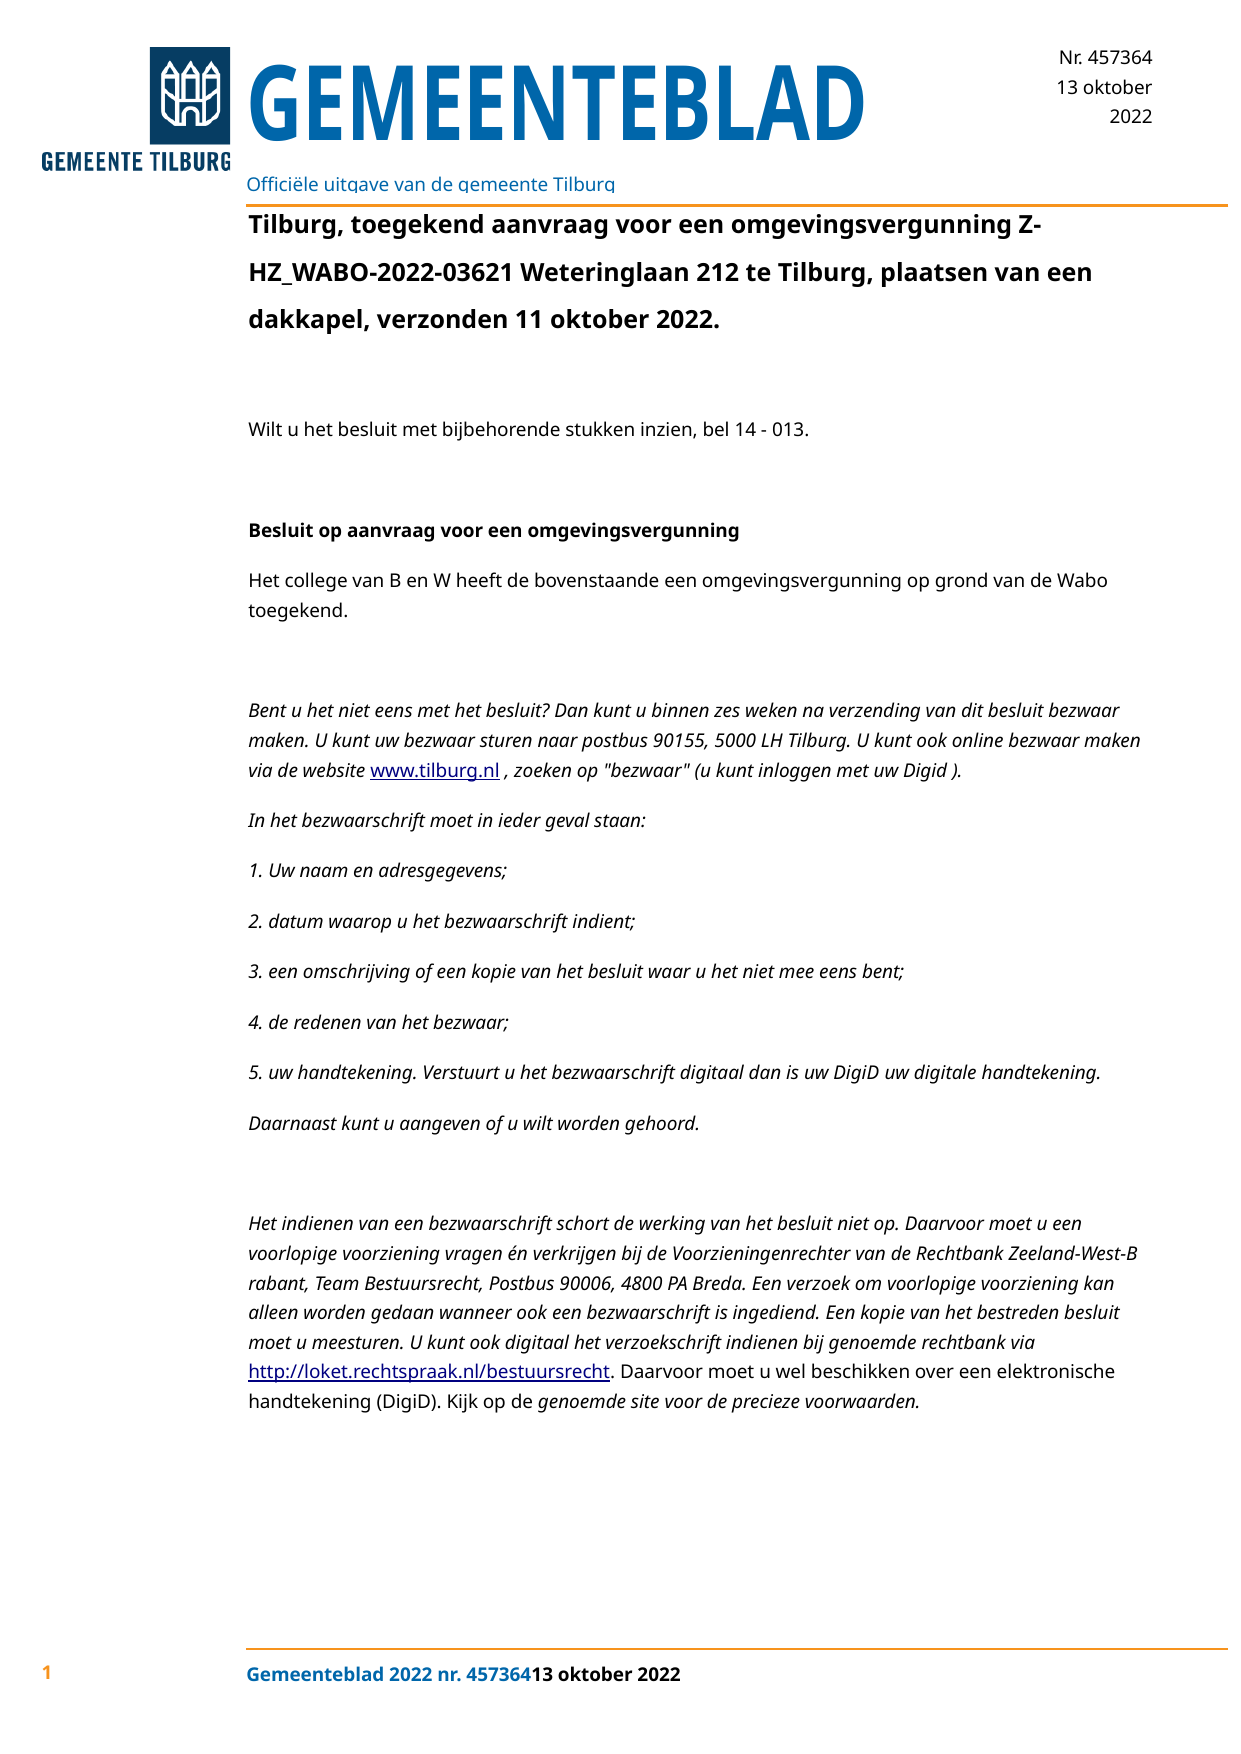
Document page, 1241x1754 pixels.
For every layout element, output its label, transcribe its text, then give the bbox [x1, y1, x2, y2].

text Daarnaast kunt u aangeven of u wilt worden gehoord. [248, 1110, 1152, 1135]
text 4. de redenen van het bezwaar; [248, 1009, 1152, 1034]
text Bent u het niet eens met het besluit? Dan kunt u binnen zes weken na verzending van dit besluit bezwaar maken. U kunt uw bezwaar sturen naar postbus 90155, 5000 LH Tilburg. U kunt ook online bezwaar maken via de website www.tilburg.nl , zoeken op "bezwaar" (u kunt inloggen met uw Digid ). [248, 698, 1152, 782]
text 1. Uw naam en adresgegevens; [248, 858, 1152, 883]
text 5. uw handtekening. Verstuurt u het bezwaarschrift digitaal dan is uw DigiD uw digitale handtekening. [248, 1059, 1152, 1085]
text Het college van B en W heeft de bovenstaande een omgevingsvergunning op grond van de Wabo toegekend. [248, 567, 1152, 622]
text Wilt u het besluit met bijbehorende stukken inzien, bel 14 - 013. [248, 416, 1152, 442]
text Tilburg, toegekend aanvraag voor een omgevingsvergunning Z-HZ_WABO-2022-03621 Weteringlaan 212 te Tilburg, plaatsen van een dakkapel, verzonden 11 oktober 2022. [248, 207, 1152, 336]
text In het bezwaarschrift moet in ieder geval staan: [248, 807, 1152, 833]
text Het indienen van een bezwaarschrift schort de werking van het besluit niet op. Daarvoor moet u een voorlopige voorziening vragen én verkrijgen bij de Voorzieningenrechter van de Rechtbank Zeeland-West-B rabant, Team Bestuursrecht, Postbus 90006, 4800 PA Breda. Een verzoek om voorlopige voorziening kan alleen worden gedaan wanneer ook een bezwaarschrift is ingediend. Een kopie van het bestreden besluit moet u meesturen. U kunt ook digitaal het verzoekschrift indienen bij genoemde rechtbank via http://loket.rechtspraak.nl/bestuursrecht. Daarvoor moet u wel beschikken over een elektronische handtekening (DigiD). Kijk op de genoemde site voor de precieze voorwaarden. [248, 1211, 1152, 1414]
picture [41, 47, 231, 172]
text 3. een omschrijving of een kopie van het besluit waar u het niet mee eens bent; [248, 958, 1152, 984]
text Besluit op aanvraag voor een omgevingsvergunning [248, 517, 1152, 542]
text 2. datum waarop u het bezwaarschrift indient; [248, 908, 1152, 934]
